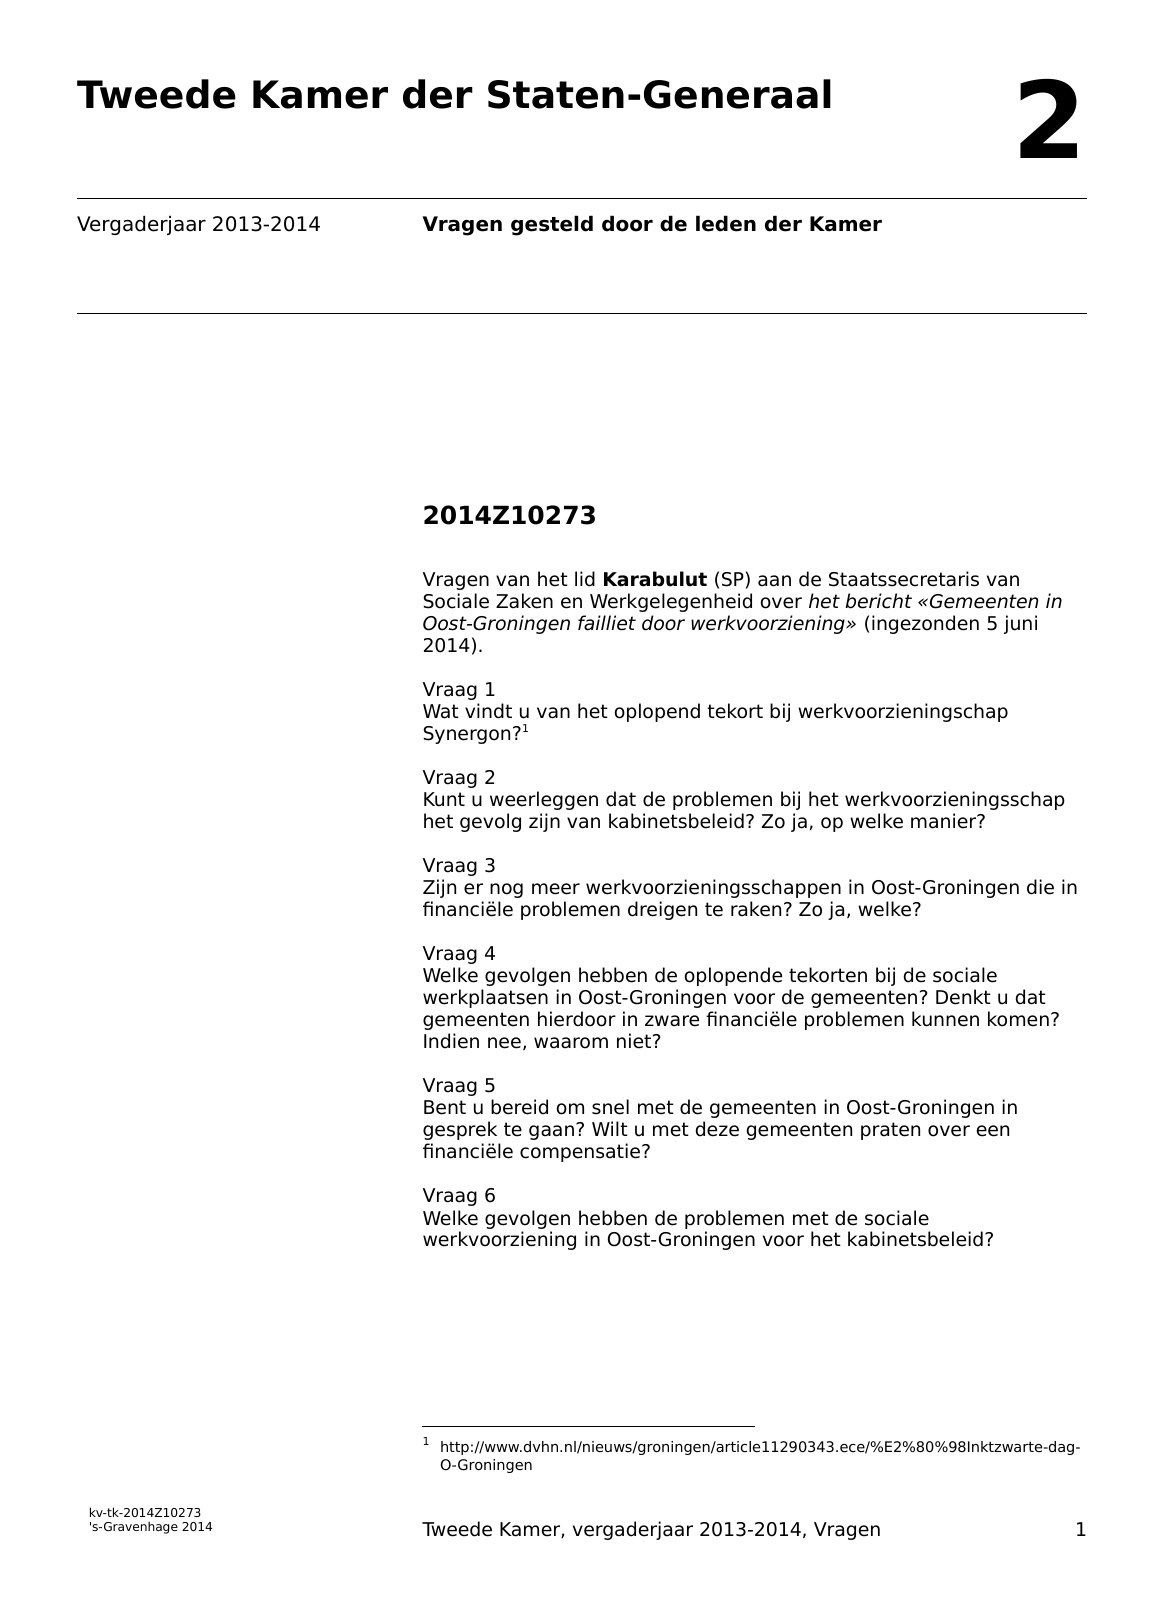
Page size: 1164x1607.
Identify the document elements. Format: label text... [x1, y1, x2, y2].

text Bent u bereid om snel met de gemeenten in Oost-Groningen in gesprek te gaan? Wilt u met deze gemeenten praten over een financiële compensatie? [422, 1097, 1087, 1163]
text Vraag 6 [422, 1185, 1087, 1207]
text http://www.dvhn.nl/nieuws/groningen/article11290343.ece/%E2%80%98Inktzwarte-dag-O-Groningen [422, 1435, 1087, 1474]
table_cell Vergaderjaar 2013-2014 [77, 199, 422, 313]
text Vragen van het lid Karabulut (SP) aan de Staatssecretaris van Sociale Zaken en Werkgelegenheid over het bericht «Gemeenten in Oost-Groningen failliet door werkvoorziening» (ingezonden 5 juni 2014). [422, 569, 1087, 657]
table_header Tweede Kamer der Staten-Generaal [77, 59, 886, 198]
text Vraag 1 [422, 679, 1087, 701]
text Welke gevolgen hebben de problemen met de sociale werkvoorziening in Oost-Groningen voor het kabinetsbeleid? [422, 1207, 1087, 1251]
text Wat vindt u van het oplopend tekort bij werkvoorzieningschap Synergon? [422, 701, 1087, 745]
text Vraag 4 [422, 943, 1087, 965]
text Vraag 3 [422, 855, 1087, 877]
text Kunt u weerleggen dat de problemen bij het werkvoorzieningsschap het gevolg zijn van kabinetsbeleid? Zo ja, op welke manier? [422, 789, 1087, 833]
text Zijn er nog meer werkvoorzieningsschappen in Oost-Groningen die in financiële problemen dreigen te raken? Zo ja, welke? [422, 877, 1087, 921]
table_header 2 [886, 59, 1087, 198]
table_cell Vragen gesteld door de leden der Kamer [422, 199, 1087, 313]
text kv-tk-2014Z10273 [88, 1506, 323, 1520]
text 2014Z10273 [422, 501, 1087, 531]
text Vraag 5 [422, 1075, 1087, 1097]
text 's-Gravenhage 2014 [88, 1520, 323, 1534]
text Welke gevolgen hebben de oplopende tekorten bij de sociale werkplaatsen in Oost-Groningen voor de gemeenten? Denkt u dat gemeenten hierdoor in zware financiële problemen kunnen komen? Indien nee, waarom niet? [422, 965, 1087, 1053]
text Vraag 2 [422, 767, 1087, 789]
